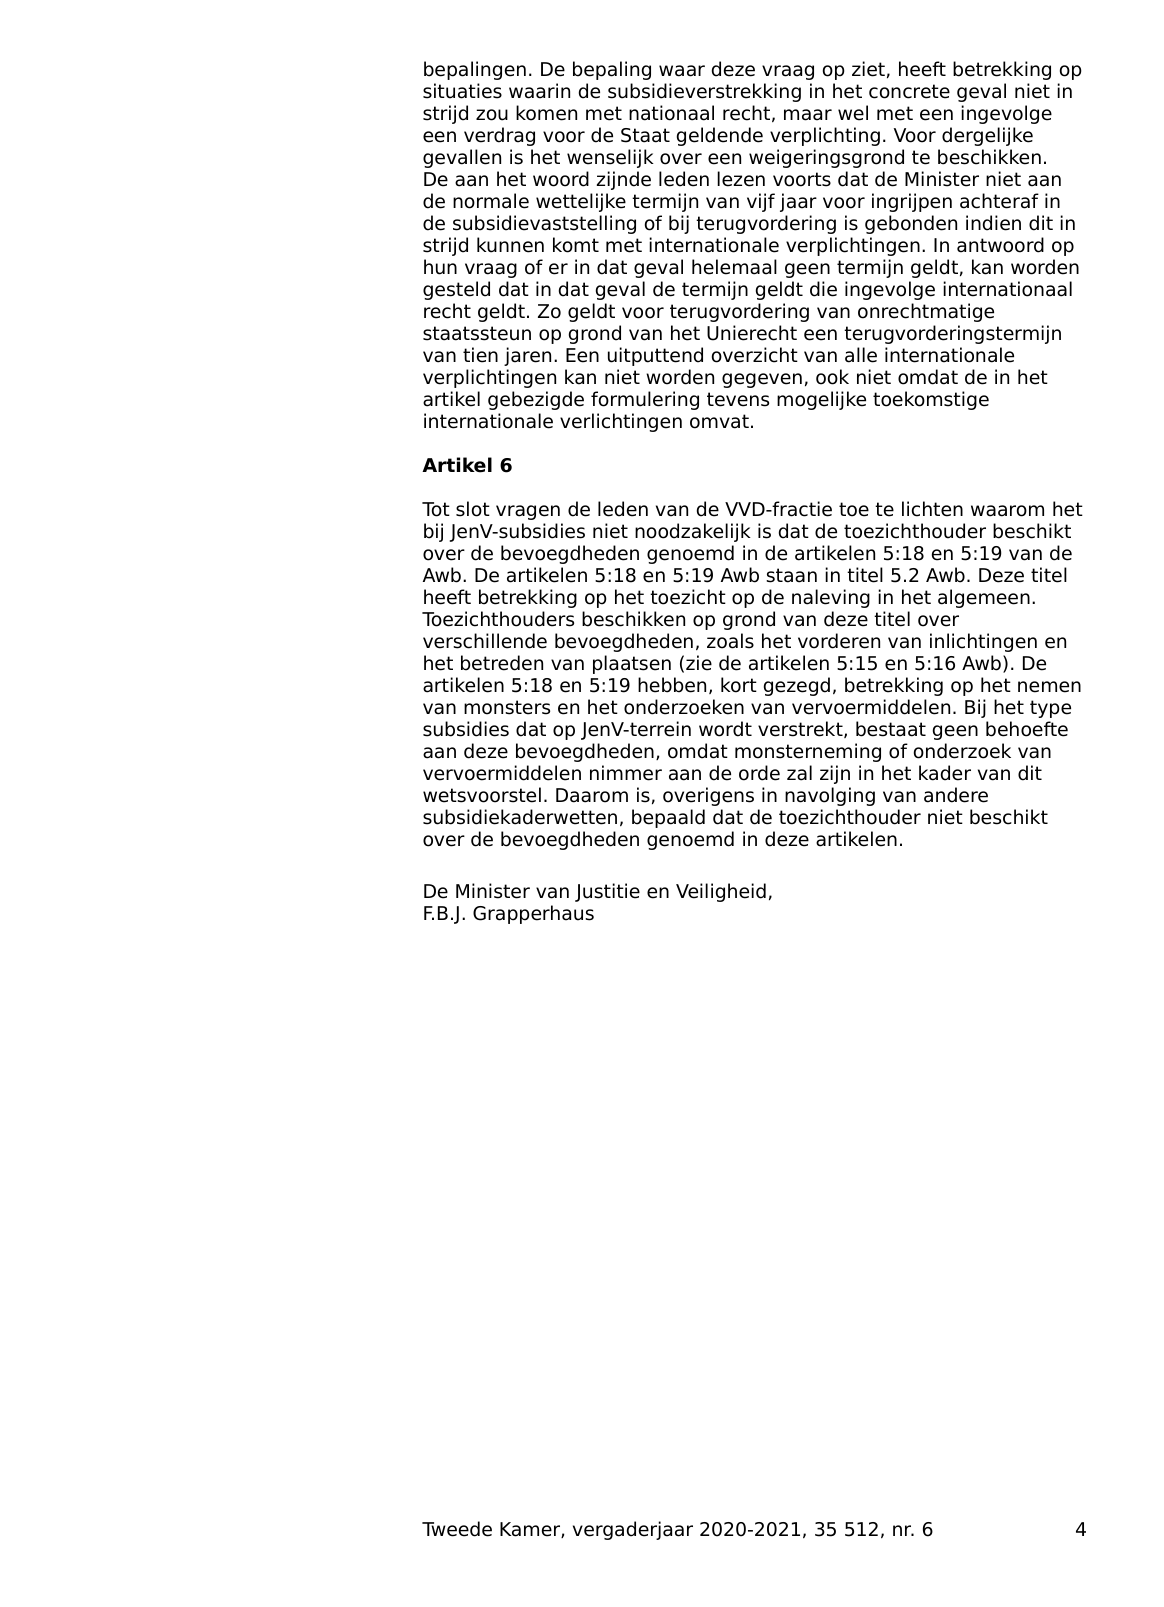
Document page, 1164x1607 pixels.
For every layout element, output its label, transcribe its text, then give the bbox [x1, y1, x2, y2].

text Tot slot vragen de leden van de VVD-fractie toe te lichten waarom het bij JenV-subsidies niet noodzakelijk is dat de toezichthouder beschikt over de bevoegdheden genoemd in de artikelen 5:18 en 5:19 van de Awb. De artikelen 5:18 en 5:19 Awb staan in titel 5.2 Awb. Deze titel heeft betrekking op het toezicht op de naleving in het algemeen. Toezichthouders beschikken op grond van deze titel over verschillende bevoegdheden, zoals het vorderen van inlichtingen en het betreden van plaatsen (zie de artikelen 5:15 en 5:16 Awb). De artikelen 5:18 en 5:19 hebben, kort gezegd, betrekking op het nemen van monsters en het onderzoeken van vervoermiddelen. Bij het type subsidies dat op JenV-terrein wordt verstrekt, bestaat geen behoefte aan deze bevoegdheden, omdat monsterneming of onderzoek van vervoermiddelen nimmer aan de orde zal zijn in het kader van dit wetsvoorstel. Daarom is, overigens in navolging van andere subsidiekaderwetten, bepaald dat de toezichthouder niet beschikt over de bevoegdheden genoemd in deze artikelen. [422, 499, 1087, 851]
text bepalingen. De bepaling waar deze vraag op ziet, heeft betrekking op situaties waarin de subsidieverstrekking in het concrete geval niet in strijd zou komen met nationaal recht, maar wel met een ingevolge een verdrag voor de Staat geldende verplichting. Voor dergelijke gevallen is het wenselijk over een weigeringsgrond te beschikken. [422, 59, 1087, 169]
text De Minister van Justitie en Veiligheid, F.B.J. Grapperhaus [422, 881, 1087, 925]
text De aan het woord zijnde leden lezen voorts dat de Minister niet aan de normale wettelijke termijn van vijf jaar voor ingrijpen achteraf in de subsidievaststelling of bij terugvordering is gebonden indien dit in strijd kunnen komt met internationale verplichtingen. In antwoord op hun vraag of er in dat geval helemaal geen termijn geldt, kan worden gesteld dat in dat geval de termijn geldt die ingevolge internationaal recht geldt. Zo geldt voor terugvordering van onrechtmatige staatssteun op grond van het Unierecht een terugvorderingstermijn van tien jaren. Een uitputtend overzicht van alle internationale verplichtingen kan niet worden gegeven, ook niet omdat de in het artikel gebezigde formulering tevens mogelijke toekomstige internationale verlichtingen omvat. [422, 169, 1087, 433]
subtitle Artikel 6 [422, 455, 1087, 477]
